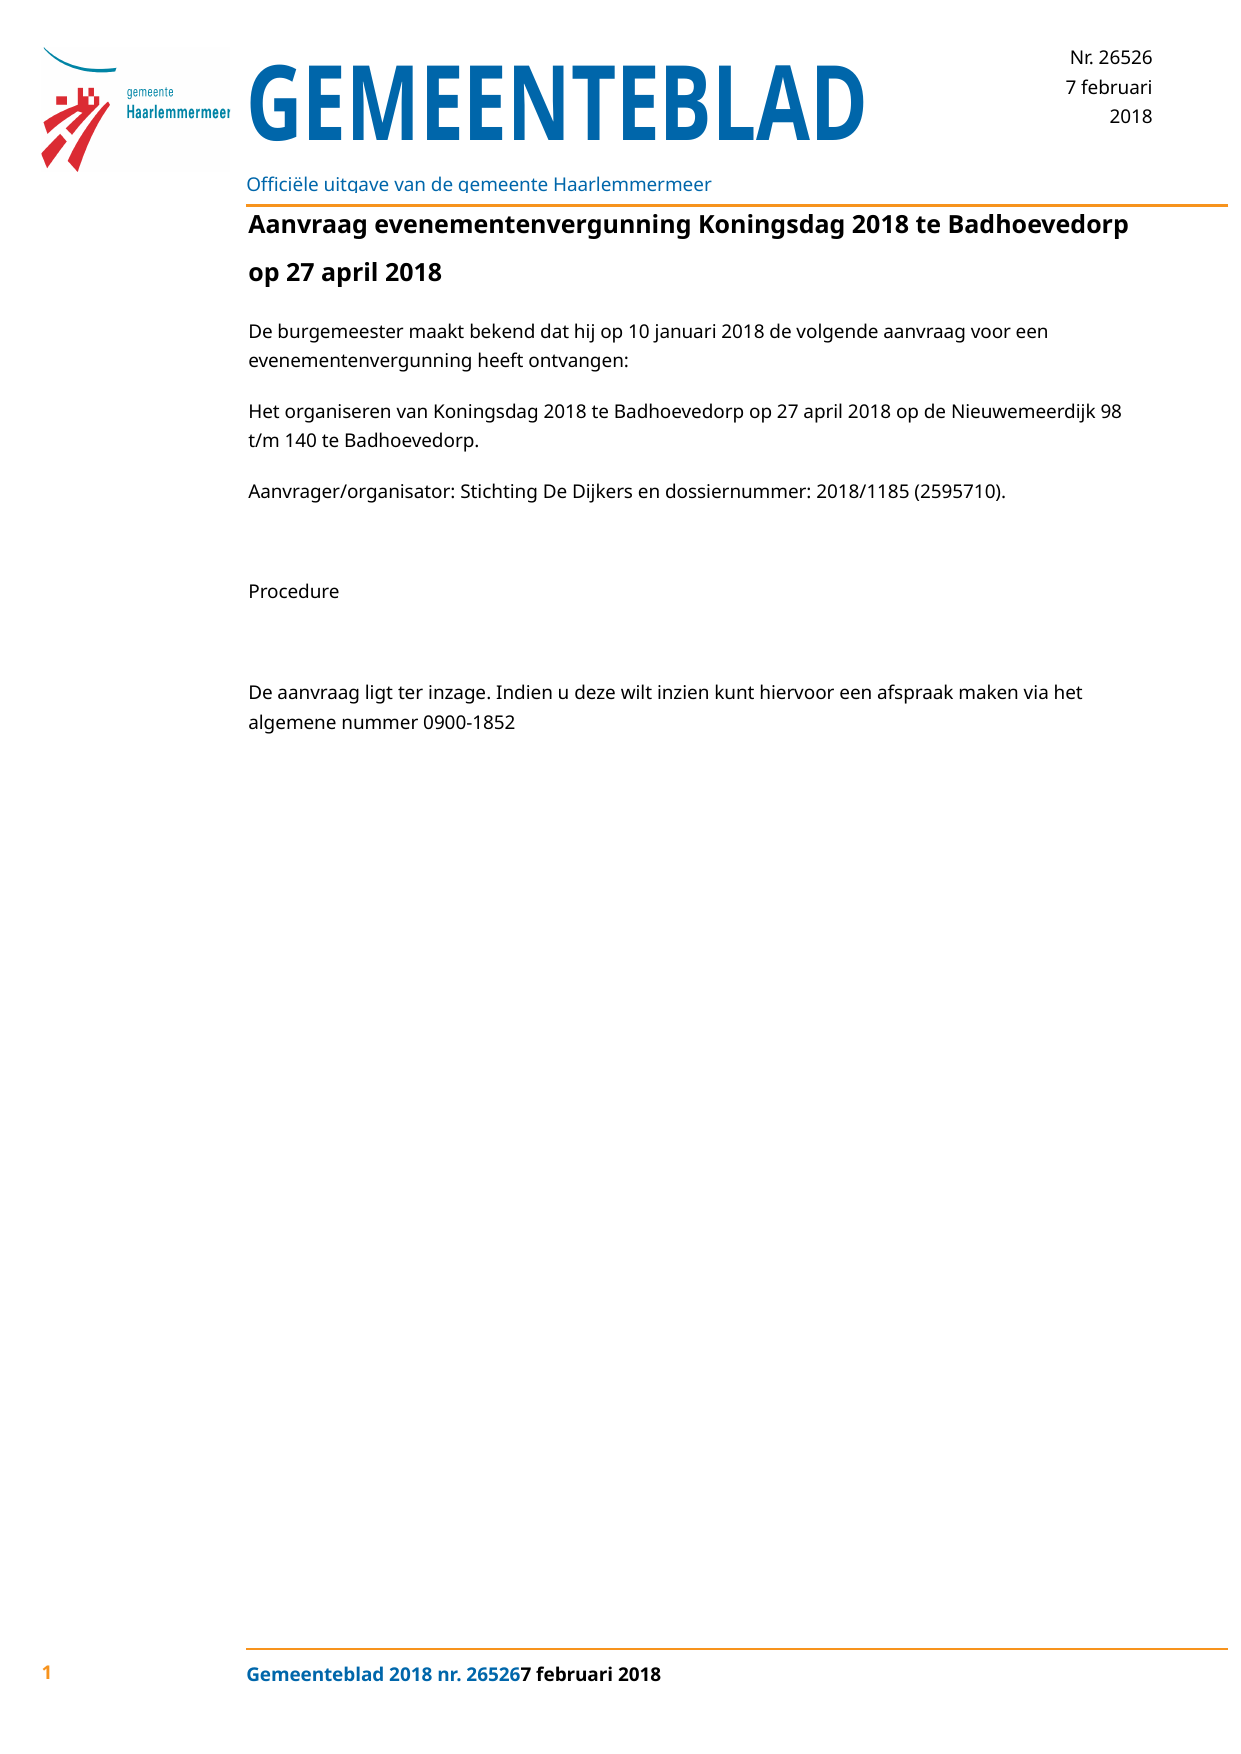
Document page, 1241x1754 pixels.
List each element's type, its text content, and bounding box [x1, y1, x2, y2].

picture [41, 47, 231, 172]
text De aanvraag ligt ter inzage. Indien u deze wilt inzien kunt hiervoor een afspraak maken via het algemene nummer 0900-1852 [248, 679, 1152, 735]
text Aanvraag evenementenvergunning Koningsdag 2018 te Badhoevedorp op 27 april 2018 [248, 207, 1152, 288]
text De burgemeester maakt bekend dat hij op 10 januari 2018 de volgende aanvraag voor een evenementenvergunning heeft ontvangen: [248, 318, 1152, 373]
text Aanvrager/organisator: Stichting De Dijkers en dossiernummer: 2018/1185 (2595710). [248, 478, 1152, 504]
text Het organiseren van Koningsdag 2018 te Badhoevedorp op 27 april 2018 op de Nieuwemeerdijk 98 t/m 140 te Badhoevedorp. [248, 398, 1152, 453]
text Procedure [248, 579, 1152, 604]
